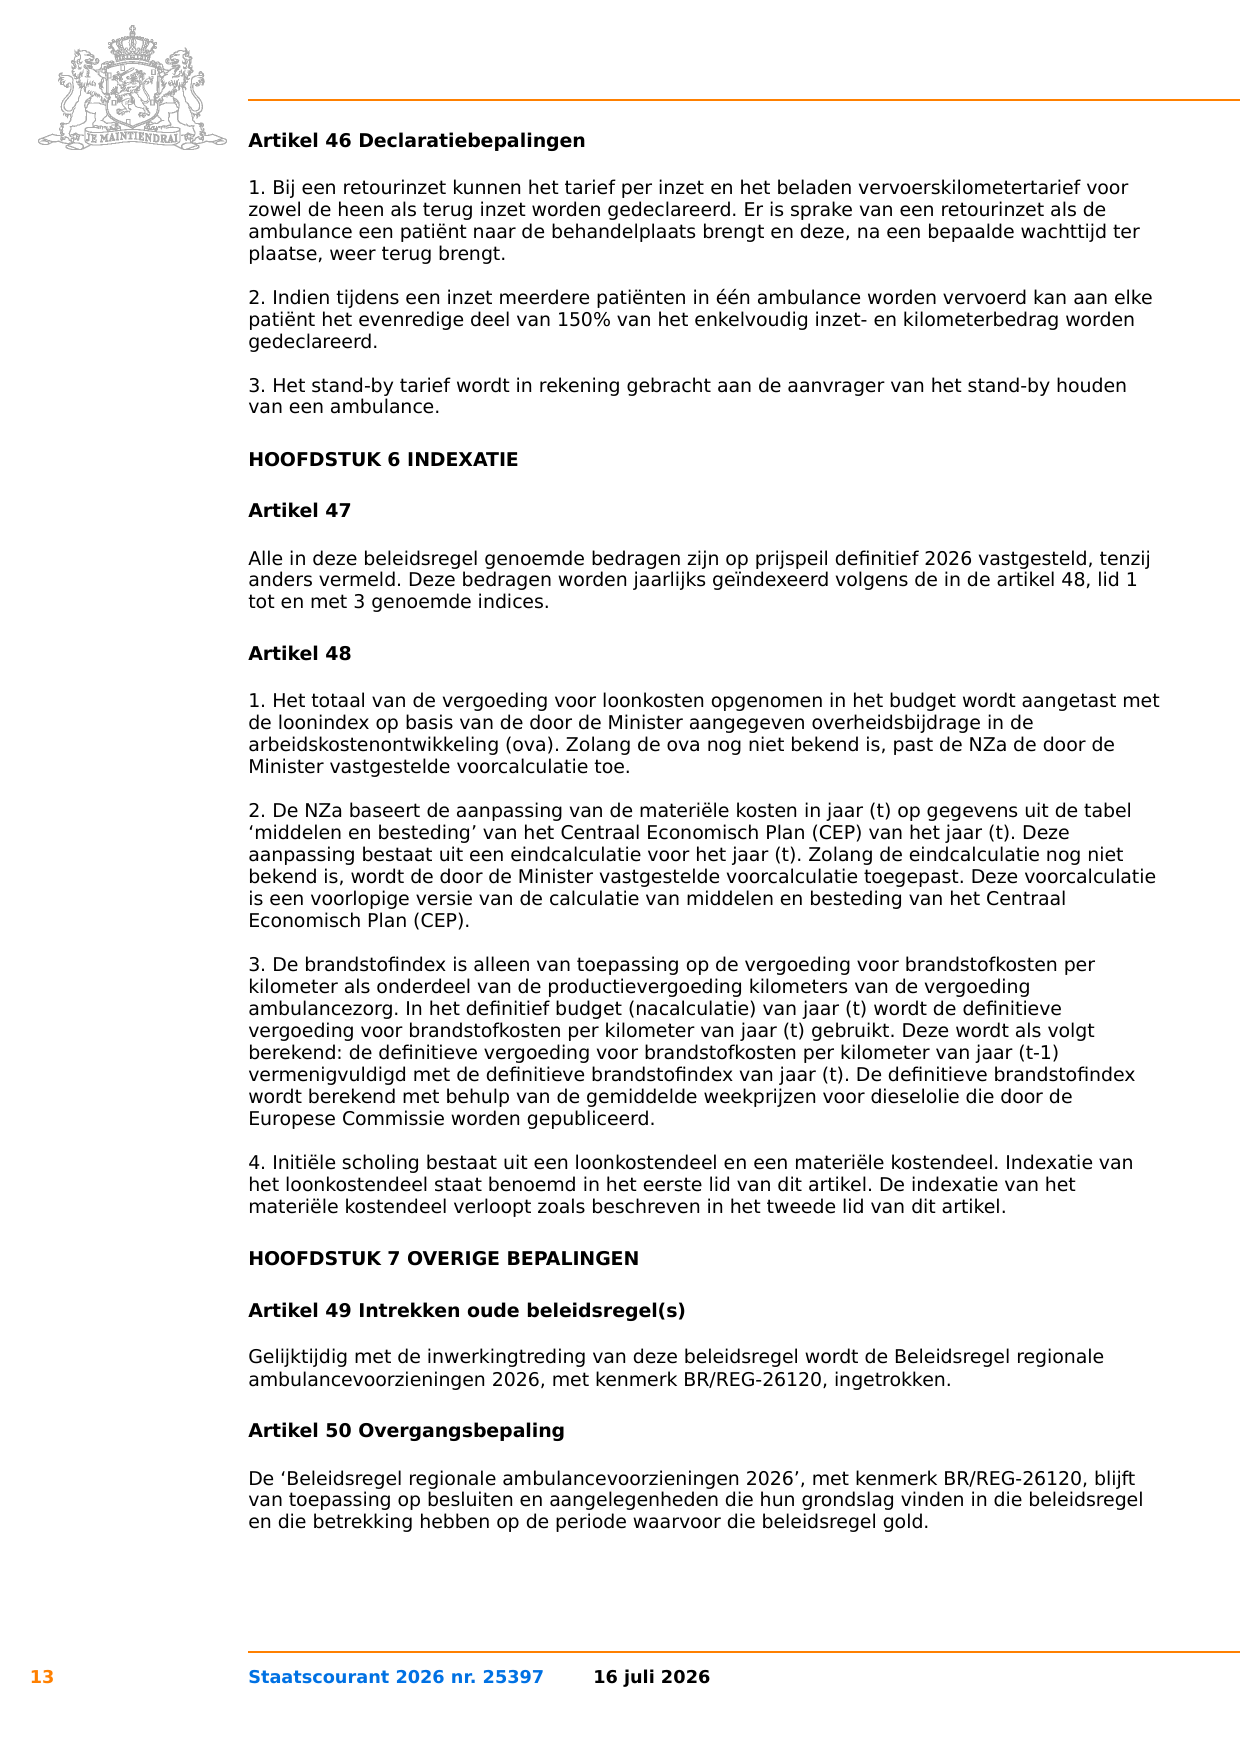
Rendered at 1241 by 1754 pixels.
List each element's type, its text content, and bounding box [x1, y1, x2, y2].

subtitle Artikel 47 [248, 500, 1163, 522]
picture [38, 25, 227, 150]
subtitle Artikel 50 Overgangsbepaling [248, 1420, 1163, 1442]
subtitle HOOFDSTUK 6 INDEXATIE [248, 448, 1163, 470]
text De ‘Beleidsregel regionale ambulancevoorzieningen 2026’, met kenmerk BR/REG-26120, blijft van toepassing op besluiten en aangelegenheden die hun grondslag vinden in die beleidsregel en die betrekking hebben op de periode waarvoor die beleidsregel gold. [248, 1467, 1163, 1533]
text Gelijktijdig met de inwerkingtreding van deze beleidsregel wordt de Beleidsregel regionale ambulancevoorzieningen 2026, met kenmerk BR/REG-26120, ingetrokken. [248, 1346, 1163, 1390]
text 2. Indien tijdens een inzet meerdere patiënten in één ambulance worden vervoerd kan aan elke patiënt het evenredige deel van 150% van het enkelvoudig inzet- en kilometerbedrag worden gedeclareerd. [248, 287, 1163, 353]
text 3. Het stand-by tarief wordt in rekening gebracht aan de aanvrager van het stand-by houden van een ambulance. [248, 374, 1163, 418]
text Alle in deze beleidsregel genoemde bedragen zijn op prijspeil definitief 2026 vastgesteld, tenzij anders vermeld. Deze bedragen worden jaarlijks geïndexeerd volgens de in de artikel 48, lid 1 tot en met 3 genoemde indices. [248, 547, 1163, 613]
text 2. De NZa baseert de aanpassing van de materiële kosten in jaar (t) op gegevens uit de tabel ‘middelen en besteding’ van het Centraal Economisch Plan (CEP) van het jaar (t). Deze aanpassing bestaat uit een eindcalculatie voor het jaar (t). Zolang de eindcalculatie nog niet bekend is, wordt de door de Minister vastgestelde voorcalculatie toegepast. Deze voorcalculatie is een voorlopige versie van de calculatie van middelen en besteding van het Centraal Economisch Plan (CEP). [248, 800, 1163, 932]
subtitle Artikel 46 Declaratiebepalingen [248, 130, 1163, 152]
text 3. De brandstofindex is alleen van toepassing op de vergoeding voor brandstofkosten per kilometer als onderdeel van de productievergoeding kilometers van de vergoeding ambulancezorg. In het definitief budget (nacalculatie) van jaar (t) wordt de definitieve vergoeding voor brandstofkosten per kilometer van jaar (t) gebruikt. Deze wordt als volgt berekend: de definitieve vergoeding voor brandstofkosten per kilometer van jaar (t-1) vermenigvuldigd met de definitieve brandstofindex van jaar (t). De definitieve brandstofindex wordt berekend met behulp van de gemiddelde weekprijzen voor dieselolie die door de Europese Commissie worden gepubliceerd. [248, 954, 1163, 1130]
subtitle Artikel 48 [248, 643, 1163, 665]
text 1. Het totaal van de vergoeding voor loonkosten opgenomen in het budget wordt aangetast met de loonindex op basis van de door de Minister aangegeven overheidsbijdrage in de arbeidskostenontwikkeling (ova). Zolang de ova nog niet bekend is, past de NZa de door de Minister vastgestelde voorcalculatie toe. [248, 690, 1163, 778]
text 1. Bij een retourinzet kunnen het tarief per inzet en het beladen vervoerskilometertarief voor zowel de heen als terug inzet worden gedeclareerd. Er is sprake van een retourinzet als de ambulance een patiënt naar de behandelplaats brengt en deze, na een bepaalde wachttijd ter plaatse, weer terug brengt. [248, 177, 1163, 265]
subtitle HOOFDSTUK 7 OVERIGE BEPALINGEN [248, 1247, 1163, 1269]
text 4. Initiële scholing bestaat uit een loonkostendeel en een materiële kostendeel. Indexatie van het loonkostendeel staat benoemd in het eerste lid van dit artikel. De indexatie van het materiële kostendeel verloopt zoals beschreven in het tweede lid van dit artikel. [248, 1152, 1163, 1217]
subtitle Artikel 49 Intrekken oude beleidsregel(s) [248, 1299, 1163, 1321]
